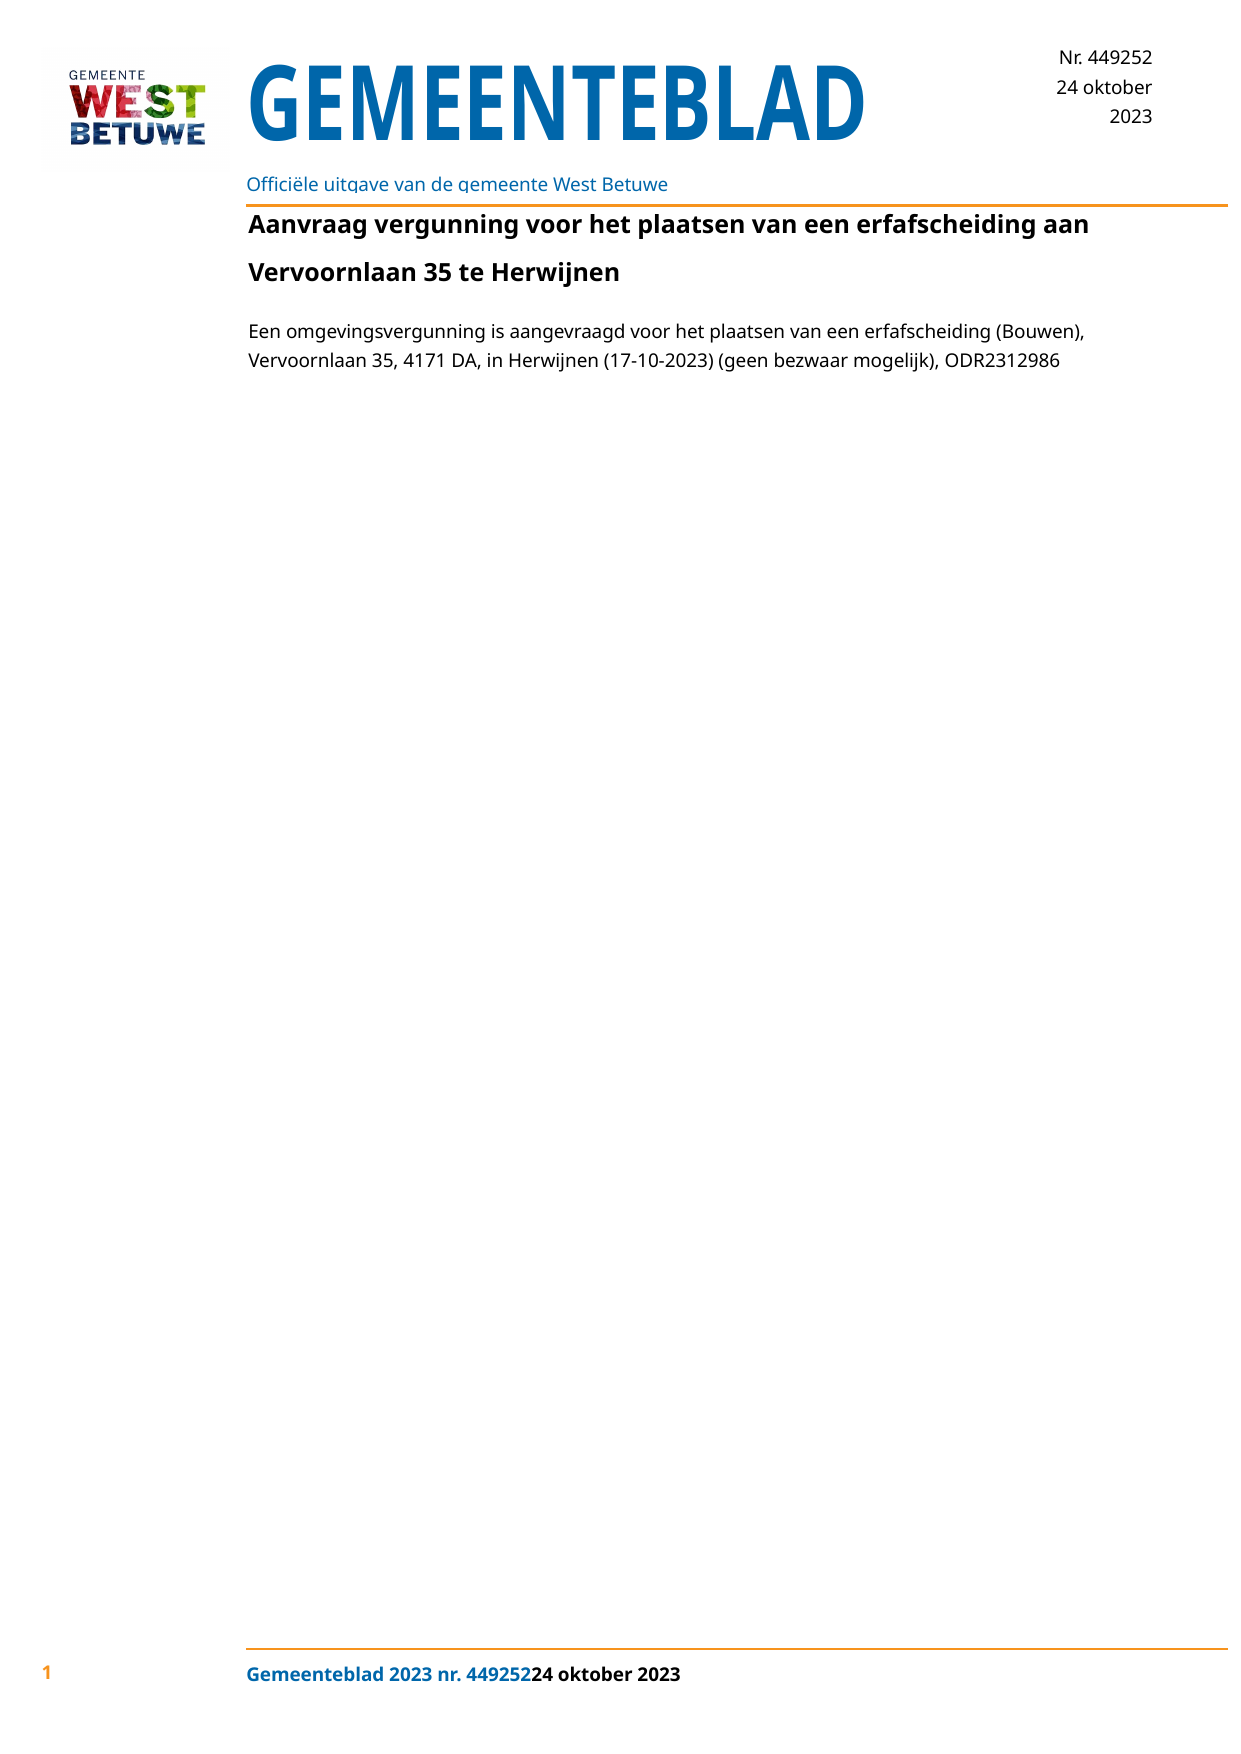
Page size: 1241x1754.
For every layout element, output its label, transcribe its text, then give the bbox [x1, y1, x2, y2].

text Een omgevingsvergunning is aangevraagd voor het plaatsen van een erfafscheiding (Bouwen), Vervoornlaan 35, 4171 DA, in Herwijnen (17-10-2023) (geen bezwaar mogelijk), ODR2312986 [248, 318, 1152, 373]
picture [41, 47, 231, 172]
text Aanvraag vergunning voor het plaatsen van een erfafscheiding aan Vervoornlaan 35 te Herwijnen [248, 207, 1152, 288]
